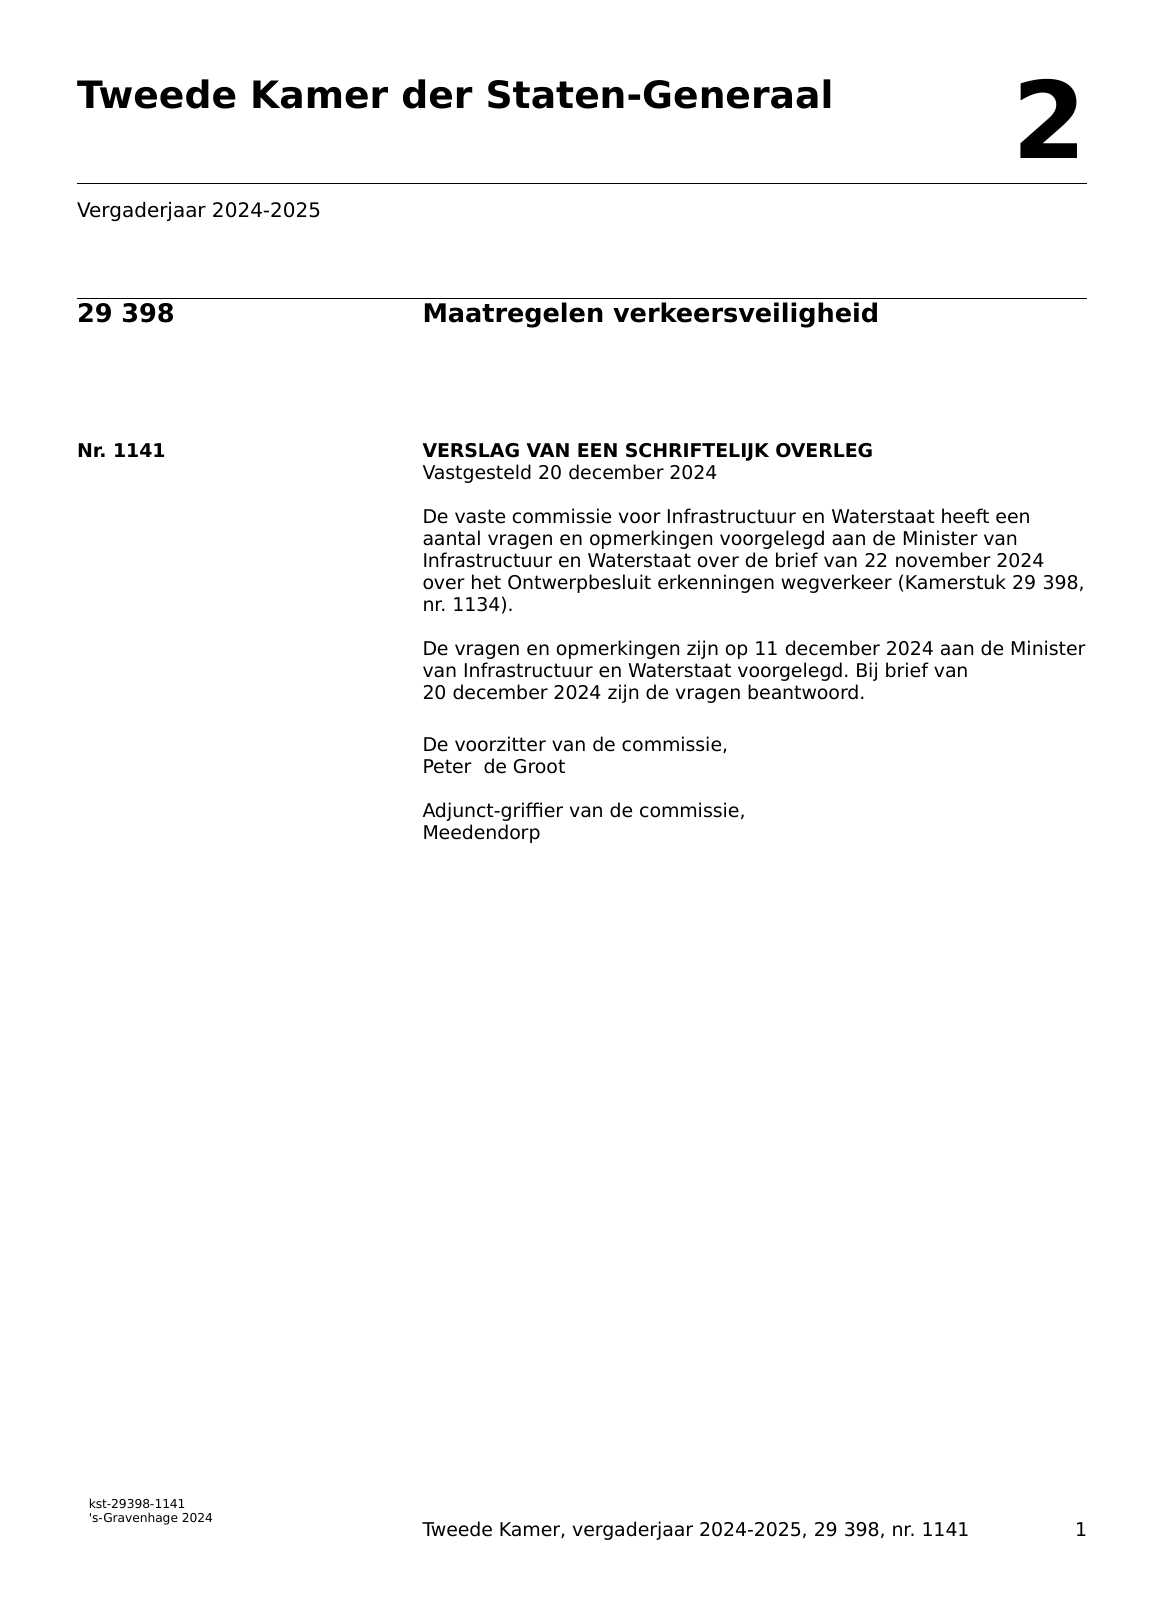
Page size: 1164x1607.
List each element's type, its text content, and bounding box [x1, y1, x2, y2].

text Vastgesteld 20 december 2024 [422, 462, 1087, 484]
text De vragen en opmerkingen zijn op 11 december 2024 aan de Minister van Infrastructuur en Waterstaat voorgelegd. Bij brief van 20 december 2024 zijn de vragen beantwoord. [422, 638, 1087, 704]
subtitle 29 398 Maatregelen verkeersveiligheid [77, 299, 1087, 329]
text De voorzitter van de commissie, Peter de Groot [422, 734, 1087, 778]
text De vaste commissie voor Infrastructuur en Waterstaat heeft een aantal vragen en opmerkingen voorgelegd aan de Minister van Infrastructuur en Waterstaat over de brief van 22 november 2024 over het Ontwerpbesluit erkenningen wegverkeer (Kamerstuk 29 398, nr. 1134). [422, 506, 1087, 616]
table_header 2 [886, 59, 1087, 183]
table_header Tweede Kamer der Staten-Generaal [77, 59, 886, 183]
text 's-Gravenhage 2024 [88, 1511, 323, 1525]
subtitle Nr. 1141 VERSLAG VAN EEN SCHRIFTELIJK OVERLEG [77, 440, 1087, 462]
table_cell Vergaderjaar 2024-2025 [77, 184, 1087, 298]
text Adjunct-griffier van de commissie, Meedendorp [422, 800, 1087, 844]
text kst-29398-1141 [88, 1497, 323, 1511]
